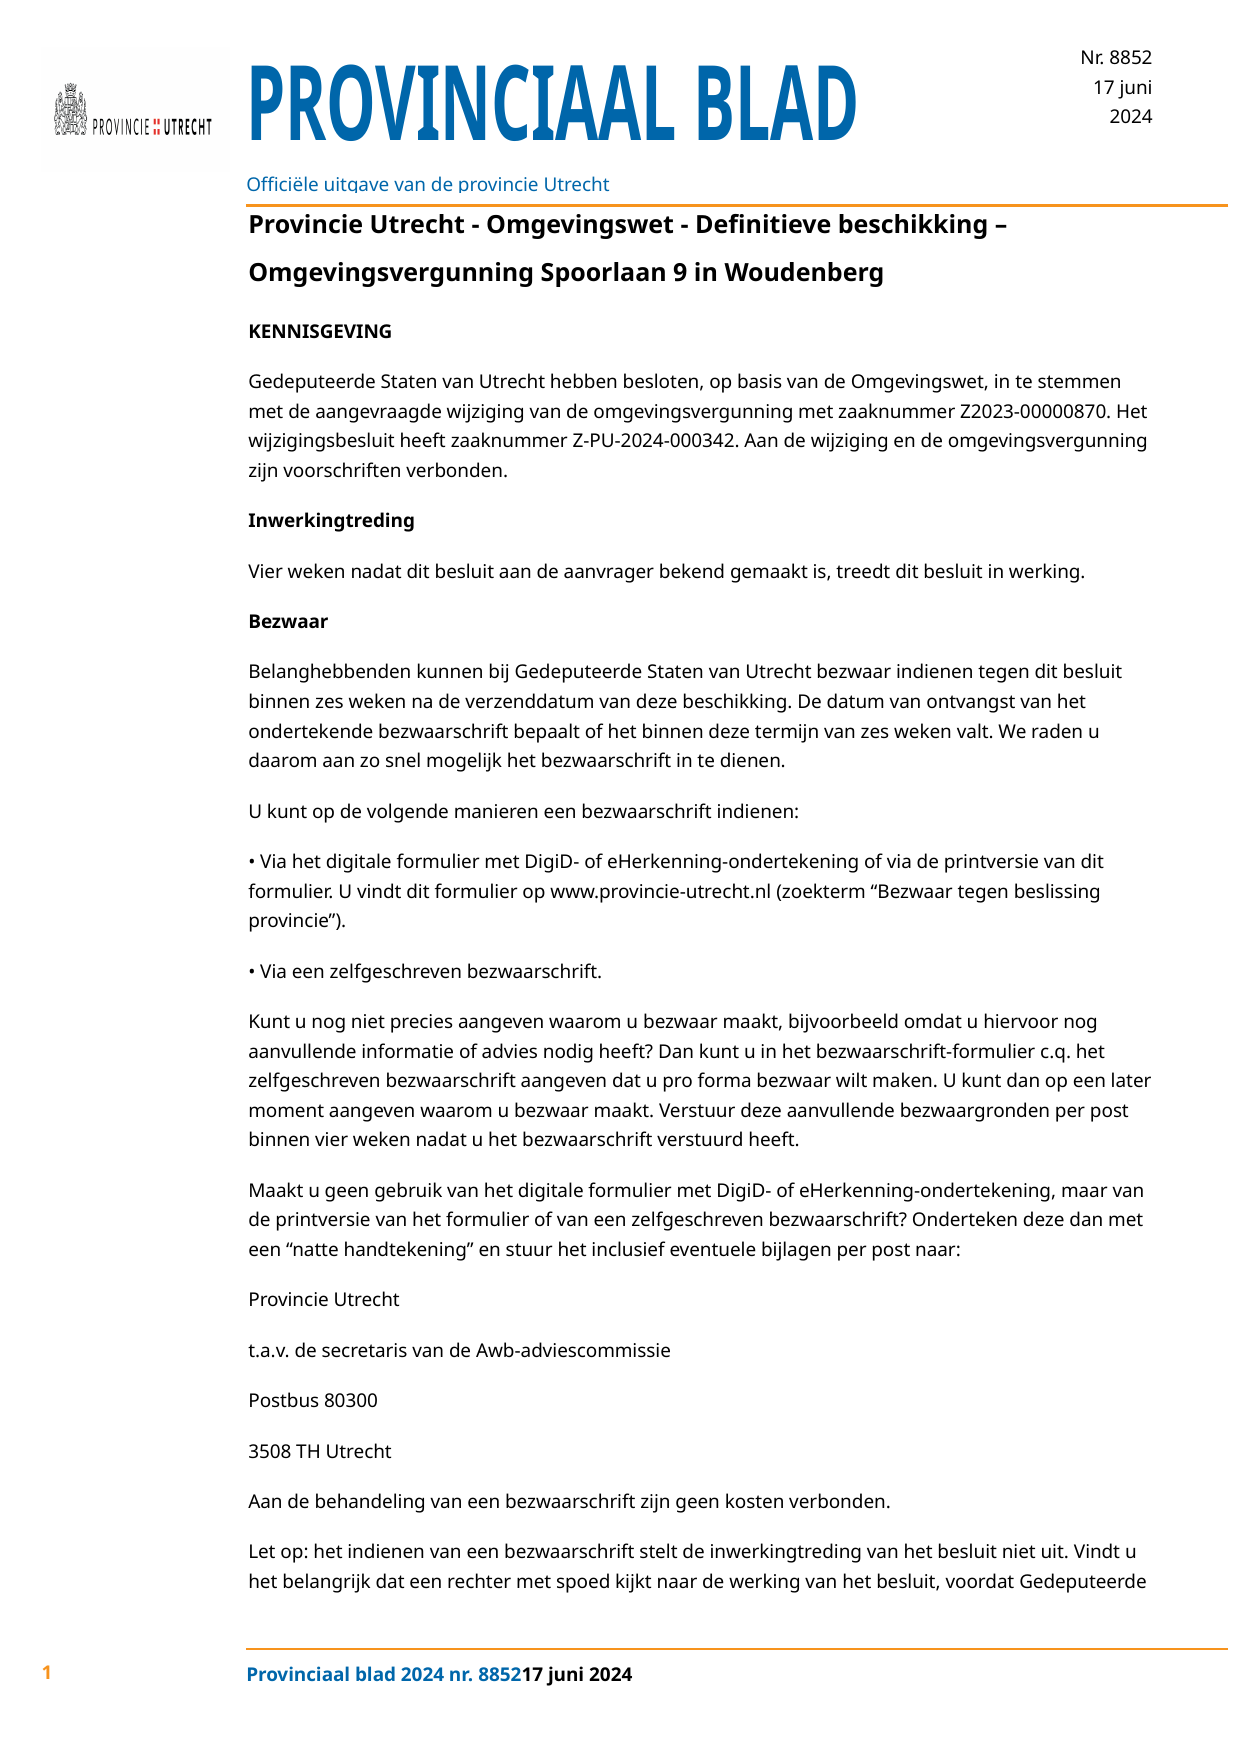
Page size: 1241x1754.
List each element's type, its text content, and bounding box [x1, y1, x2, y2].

text Provincie Utrecht - Omgevingswet - Definitieve beschikking –Omgevingsvergunning Spoorlaan 9 in Woudenberg [248, 207, 1152, 288]
text Vier weken nadat dit besluit aan de aanvrager bekend gemaakt is, treedt dit besluit in werking. [248, 558, 1152, 584]
text Let op: het indienen van een bezwaarschrift stelt de inwerkingtreding van het besluit niet uit. Vindt u het belangrijk dat een rechter met spoed kijkt naar de werking van het besluit, voordat Gedeputeerde [248, 1539, 1152, 1594]
text U kunt op de volgende manieren een bezwaarschrift indienen: [248, 798, 1152, 824]
text Inwerkingtreding [248, 507, 1152, 533]
text • Via een zelfgeschreven bezwaarschrift. [248, 958, 1152, 984]
text Aan de behandeling van een bezwaarschrift zijn geen kosten verbonden. [248, 1488, 1152, 1514]
text Postbus 80300 [248, 1387, 1152, 1413]
text Bezwaar [248, 608, 1152, 634]
text KENNISGEVING [248, 318, 1152, 344]
text Provincie Utrecht [248, 1287, 1152, 1312]
text Gedeputeerde Staten van Utrecht hebben besloten, op basis van de Omgevingswet, in te stemmen met de aangevraagde wijziging van de omgevingsvergunning met zaaknummer Z2023-00000870. Het wijzigingsbesluit heeft zaaknummer Z-PU-2024-000342. Aan de wijziging en de omgevingsvergunning zijn voorschriften verbonden. [248, 368, 1152, 483]
text 3508 TH Utrecht [248, 1438, 1152, 1464]
text Belanghebbenden kunnen bij Gedeputeerde Staten van Utrecht bezwaar indienen tegen dit besluit binnen zes weken na de verzenddatum van deze beschikking. De datum van ontvangst van het ondertekende bezwaarschrift bepaalt of het binnen deze termijn van zes weken valt. We raden u daarom aan zo snel mogelijk het bezwaarschrift in te dienen. [248, 659, 1152, 773]
text • Via het digitale formulier met DigiD- of eHerkenning-ondertekening of via de printversie van dit formulier. U vindt dit formulier op www.provincie-utrecht.nl (zoekterm “Bezwaar tegen beslissing provincie”). [248, 848, 1152, 933]
text t.a.v. de secretaris van de Awb-adviescommissie [248, 1337, 1152, 1363]
text Maakt u geen gebruik van het digitale formulier met DigiD- of eHerkenning-ondertekening, maar van de printversie van het formulier of van een zelfgeschreven bezwaarschrift? Onderteken deze dan met een “natte handtekening” en stuur het inclusief eventuele bijlagen per post naar: [248, 1177, 1152, 1262]
picture [41, 47, 231, 172]
text Kunt u nog niet precies aangeven waarom u bezwaar maakt, bijvoorbeeld omdat u hiervoor nog aanvullende informatie of advies nodig heeft? Dan kunt u in het bezwaarschrift-formulier c.q. het zelfgeschreven bezwaarschrift aangeven dat u pro forma bezwaar wilt maken. U kunt dan op een later moment aangeven waarom u bezwaar maakt. Verstuur deze aanvullende bezwaargronden per post binnen vier weken nadat u het bezwaarschrift verstuurd heeft. [248, 1008, 1152, 1152]
